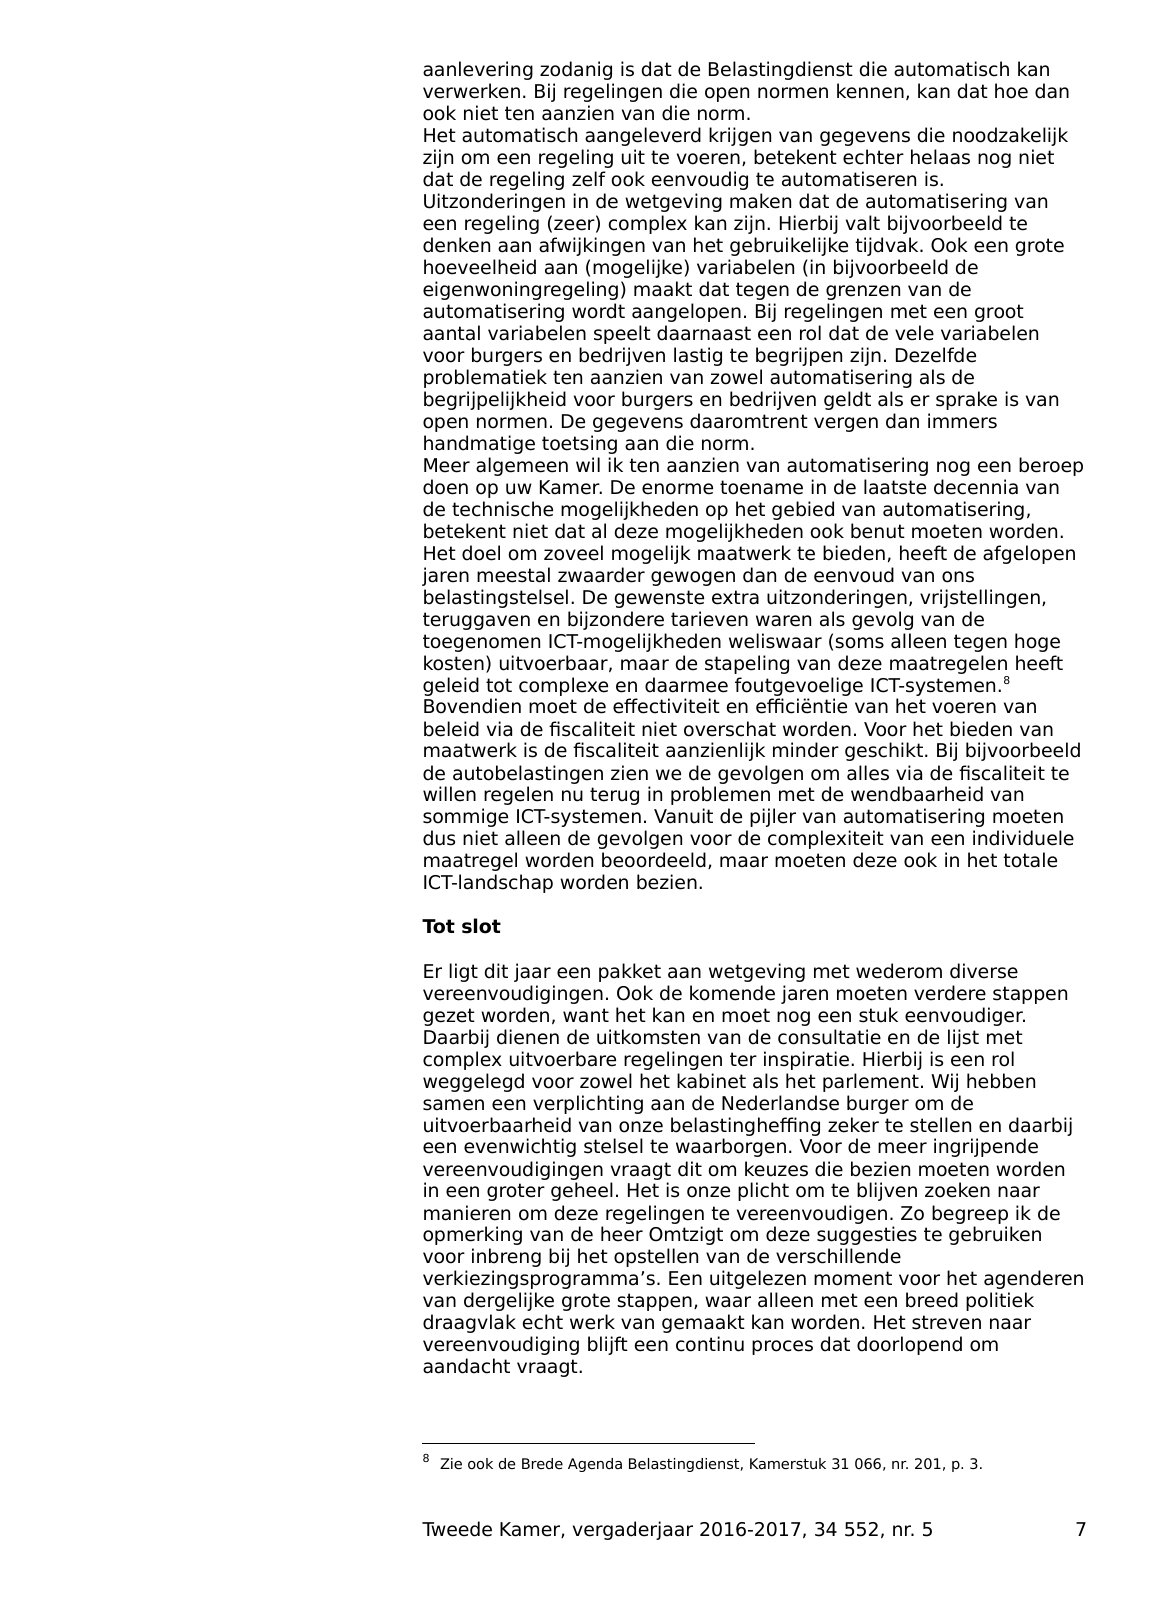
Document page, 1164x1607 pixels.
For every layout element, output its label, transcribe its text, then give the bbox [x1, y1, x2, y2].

text Zie ook de Brede Agenda Belastingdienst, Kamerstuk 31 066, nr. 201, p. 3. [422, 1452, 1087, 1474]
text Er ligt dit jaar een pakket aan wetgeving met wederom diverse vereenvoudigingen. Ook de komende jaren moeten verdere stappen gezet worden, want het kan en moet nog een stuk eenvoudiger. Daarbij dienen de uitkomsten van de consultatie en de lijst met complex uitvoerbare regelingen ter inspiratie. Hierbij is een rol weggelegd voor zowel het kabinet als het parlement. Wij hebben samen een verplichting aan de Nederlandse burger om de uitvoerbaarheid van onze belastingheffing zeker te stellen en daarbij een evenwichtig stelsel te waarborgen. Voor de meer ingrijpende vereenvoudigingen vraagt dit om keuzes die bezien moeten worden in een groter geheel. Het is onze plicht om te blijven zoeken naar manieren om deze regelingen te vereenvoudigen. Zo begreep ik de opmerking van de heer Omtzigt om deze suggesties te gebruiken voor inbreng bij het opstellen van de verschillende verkiezingsprogramma’s. Een uitgelezen moment voor het agenderen van dergelijke grote stappen, waar alleen met een breed politiek draagvlak echt werk van gemaakt kan worden. Het streven naar vereenvoudiging blijft een continu proces dat doorlopend om aandacht vraagt. [422, 961, 1087, 1378]
subtitle Tot slot [422, 916, 1087, 938]
text Meer algemeen wil ik ten aanzien van automatisering nog een beroep doen op uw Kamer. De enorme toename in de laatste decennia van de technische mogelijkheden op het gebied van automatisering, betekent niet dat al deze mogelijkheden ook benut moeten worden. Het doel om zoveel mogelijk maatwerk te bieden, heeft de afgelopen jaren meestal zwaarder gewogen dan de eenvoud van ons belastingstelsel. De gewenste extra uitzonderingen, vrijstellingen, teruggaven en bijzondere tarieven waren als gevolg van de toegenomen ICT-mogelijkheden weliswaar (soms alleen tegen hoge kosten) uitvoerbaar, maar de stapeling van deze maatregelen heeft geleid tot complexe en daarmee foutgevoelige ICT-systemen. Bovendien moet de effectiviteit en efficiëntie van het voeren van beleid via de fiscaliteit niet overschat worden. Voor het bieden van maatwerk is de fiscaliteit aanzienlijk minder geschikt. Bij bijvoorbeeld de autobelastingen zien we de gevolgen om alles via de fiscaliteit te willen regelen nu terug in problemen met de wendbaarheid van sommige ICT-systemen. Vanuit de pijler van automatisering moeten dus niet alleen de gevolgen voor de complexiteit van een individuele maatregel worden beoordeeld, maar moeten deze ook in het totale ICT-landschap worden bezien. [422, 455, 1087, 894]
text aanlevering zodanig is dat de Belastingdienst die automatisch kan verwerken. Bij regelingen die open normen kennen, kan dat hoe dan ook niet ten aanzien van die norm. [422, 59, 1087, 125]
text Het automatisch aangeleverd krijgen van gegevens die noodzakelijk zijn om een regeling uit te voeren, betekent echter helaas nog niet dat de regeling zelf ook eenvoudig te automatiseren is. Uitzonderingen in de wetgeving maken dat de automatisering van een regeling (zeer) complex kan zijn. Hierbij valt bijvoorbeeld te denken aan afwijkingen van het gebruikelijke tijdvak. Ook een grote hoeveelheid aan (mogelijke) variabelen (in bijvoorbeeld de eigenwoningregeling) maakt dat tegen de grenzen van de automatisering wordt aangelopen. Bij regelingen met een groot aantal variabelen speelt daarnaast een rol dat de vele variabelen voor burgers en bedrijven lastig te begrijpen zijn. Dezelfde problematiek ten aanzien van zowel automatisering als de begrijpelijkheid voor burgers en bedrijven geldt als er sprake is van open normen. De gegevens daaromtrent vergen dan immers handmatige toetsing aan die norm. [422, 125, 1087, 455]
